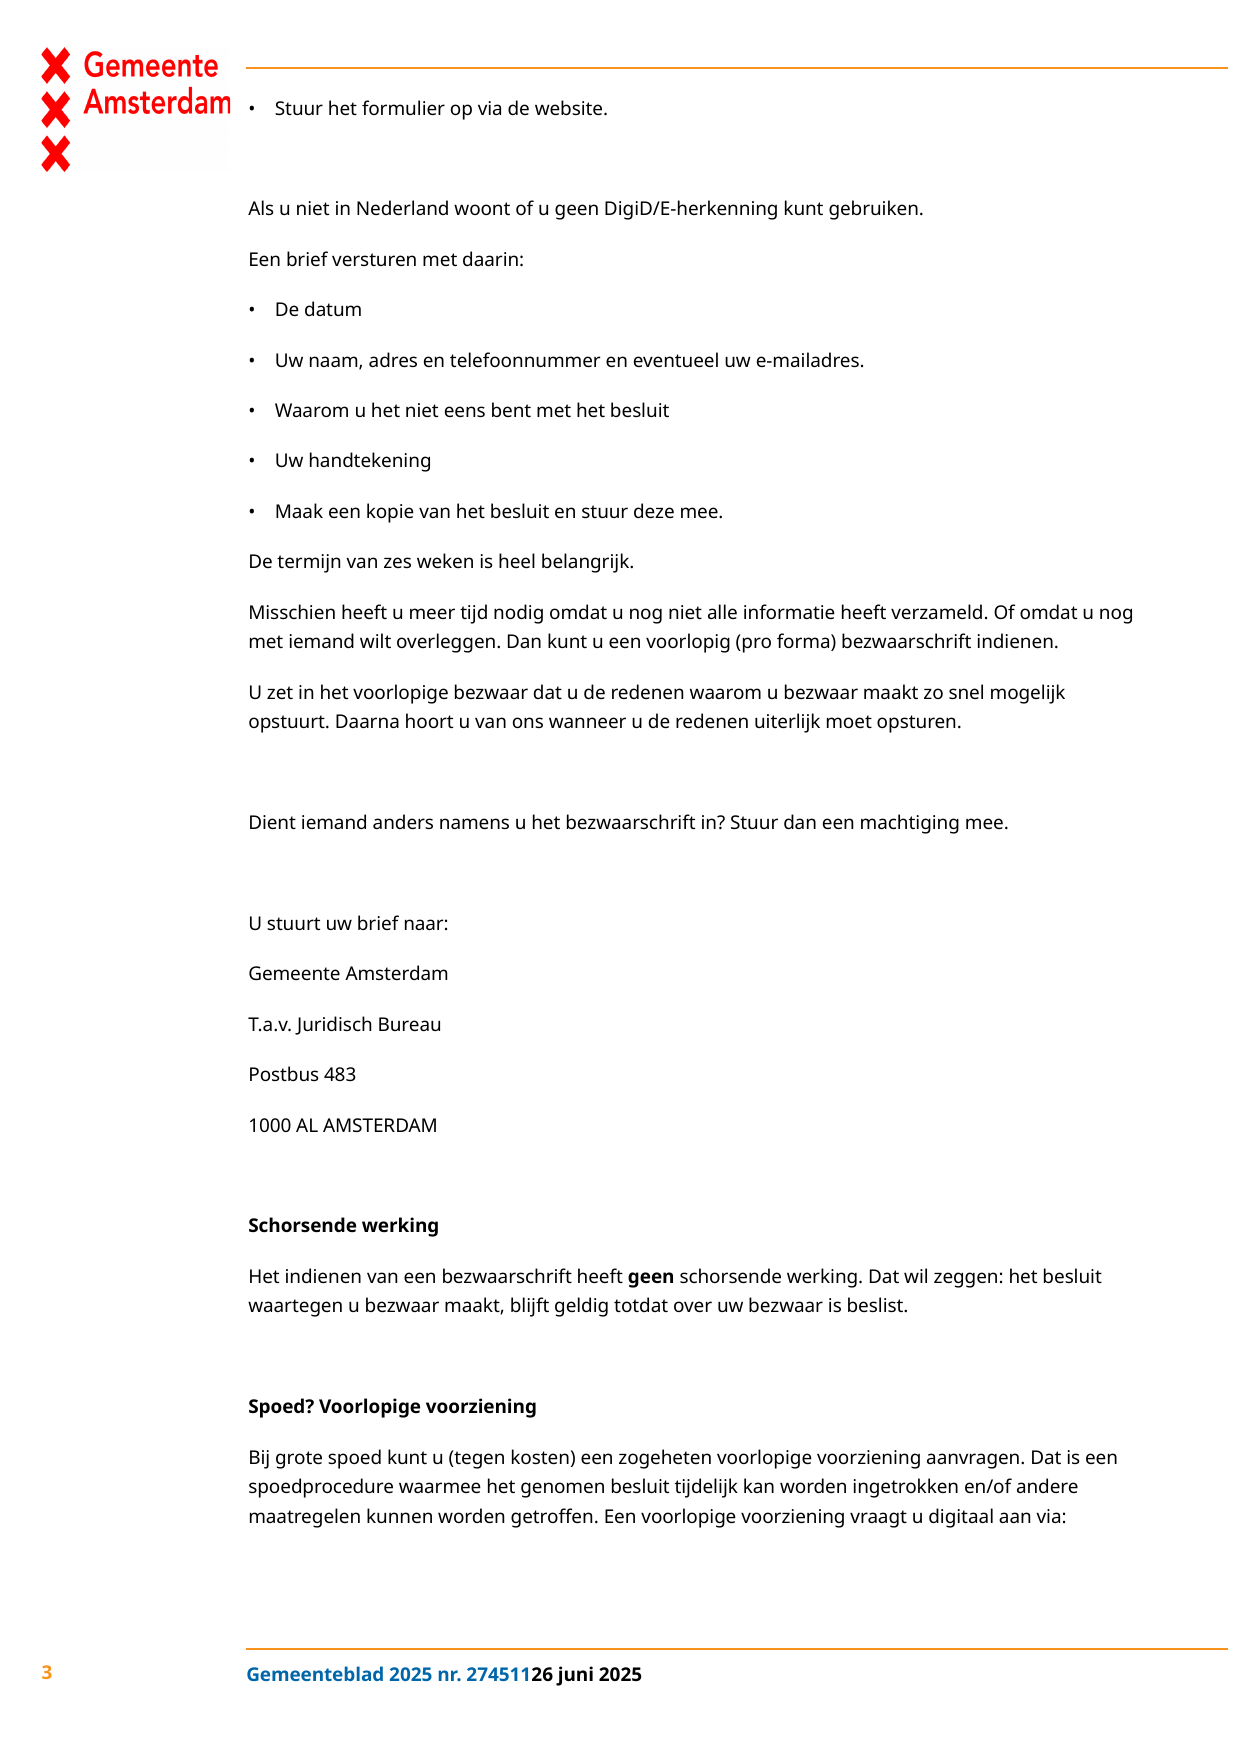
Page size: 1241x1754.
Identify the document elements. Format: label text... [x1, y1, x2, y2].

text Postbus 483 [248, 1061, 1152, 1087]
text Bij grote spoed kunt u (tegen kosten) een zogeheten voorlopige voorziening aanvragen. Dat is een spoedprocedure waarmee het genomen besluit tijdelijk kan worden ingetrokken en/of andere maatregelen kunnen worden getroffen. Een voorlopige voorziening vraagt u digitaal aan via: [248, 1444, 1152, 1529]
text Gemeente Amsterdam [248, 961, 1152, 986]
text • Waarom u het niet eens bent met het besluit [248, 397, 1152, 423]
picture [41, 47, 231, 172]
text U stuurt uw brief naar: [248, 910, 1152, 936]
text • Uw handtekening [248, 448, 1152, 473]
text Schorsende werking [248, 1213, 1152, 1238]
text Dient iemand anders namens u het bezwaarschrift in? Stuur dan een machtiging mee. [248, 809, 1152, 835]
text T.a.v. Juridisch Bureau [248, 1011, 1152, 1037]
text U zet in het voorlopige bezwaar dat u de redenen waarom u bezwaar maakt zo snel mogelijk opstuurt. Daarna hoort u van ons wanneer u de redenen uiterlijk moet opsturen. [248, 679, 1152, 734]
text 1000 AL AMSTERDAM [248, 1112, 1152, 1138]
text • Stuur het formulier op via de website. [248, 95, 1152, 121]
text • De datum [248, 296, 1152, 322]
text Spoed? Voorlopige voorziening [248, 1393, 1152, 1419]
text Misschien heeft u meer tijd nodig omdat u nog niet alle informatie heeft verzameld. Of omdat u nog met iemand wilt overleggen. Dan kunt u een voorlopig (pro forma) bezwaarschrift indienen. [248, 599, 1152, 654]
text • Maak een kopie van het besluit en stuur deze mee. [248, 498, 1152, 524]
text Als u niet in Nederland woont of u geen DigiD/E-herkenning kunt gebruiken. [248, 196, 1152, 221]
text De termijn van zes weken is heel belangrijk. [248, 548, 1152, 574]
text • Uw naam, adres en telefoonnummer en eventueel uw e-mailadres. [248, 347, 1152, 373]
text Een brief versturen met daarin: [248, 246, 1152, 272]
text Het indienen van een bezwaarschrift heeft geen schorsende werking. Dat wil zeggen: het besluit waartegen u bezwaar maakt, blijft geldig totdat over uw bezwaar is beslist. [248, 1263, 1152, 1318]
